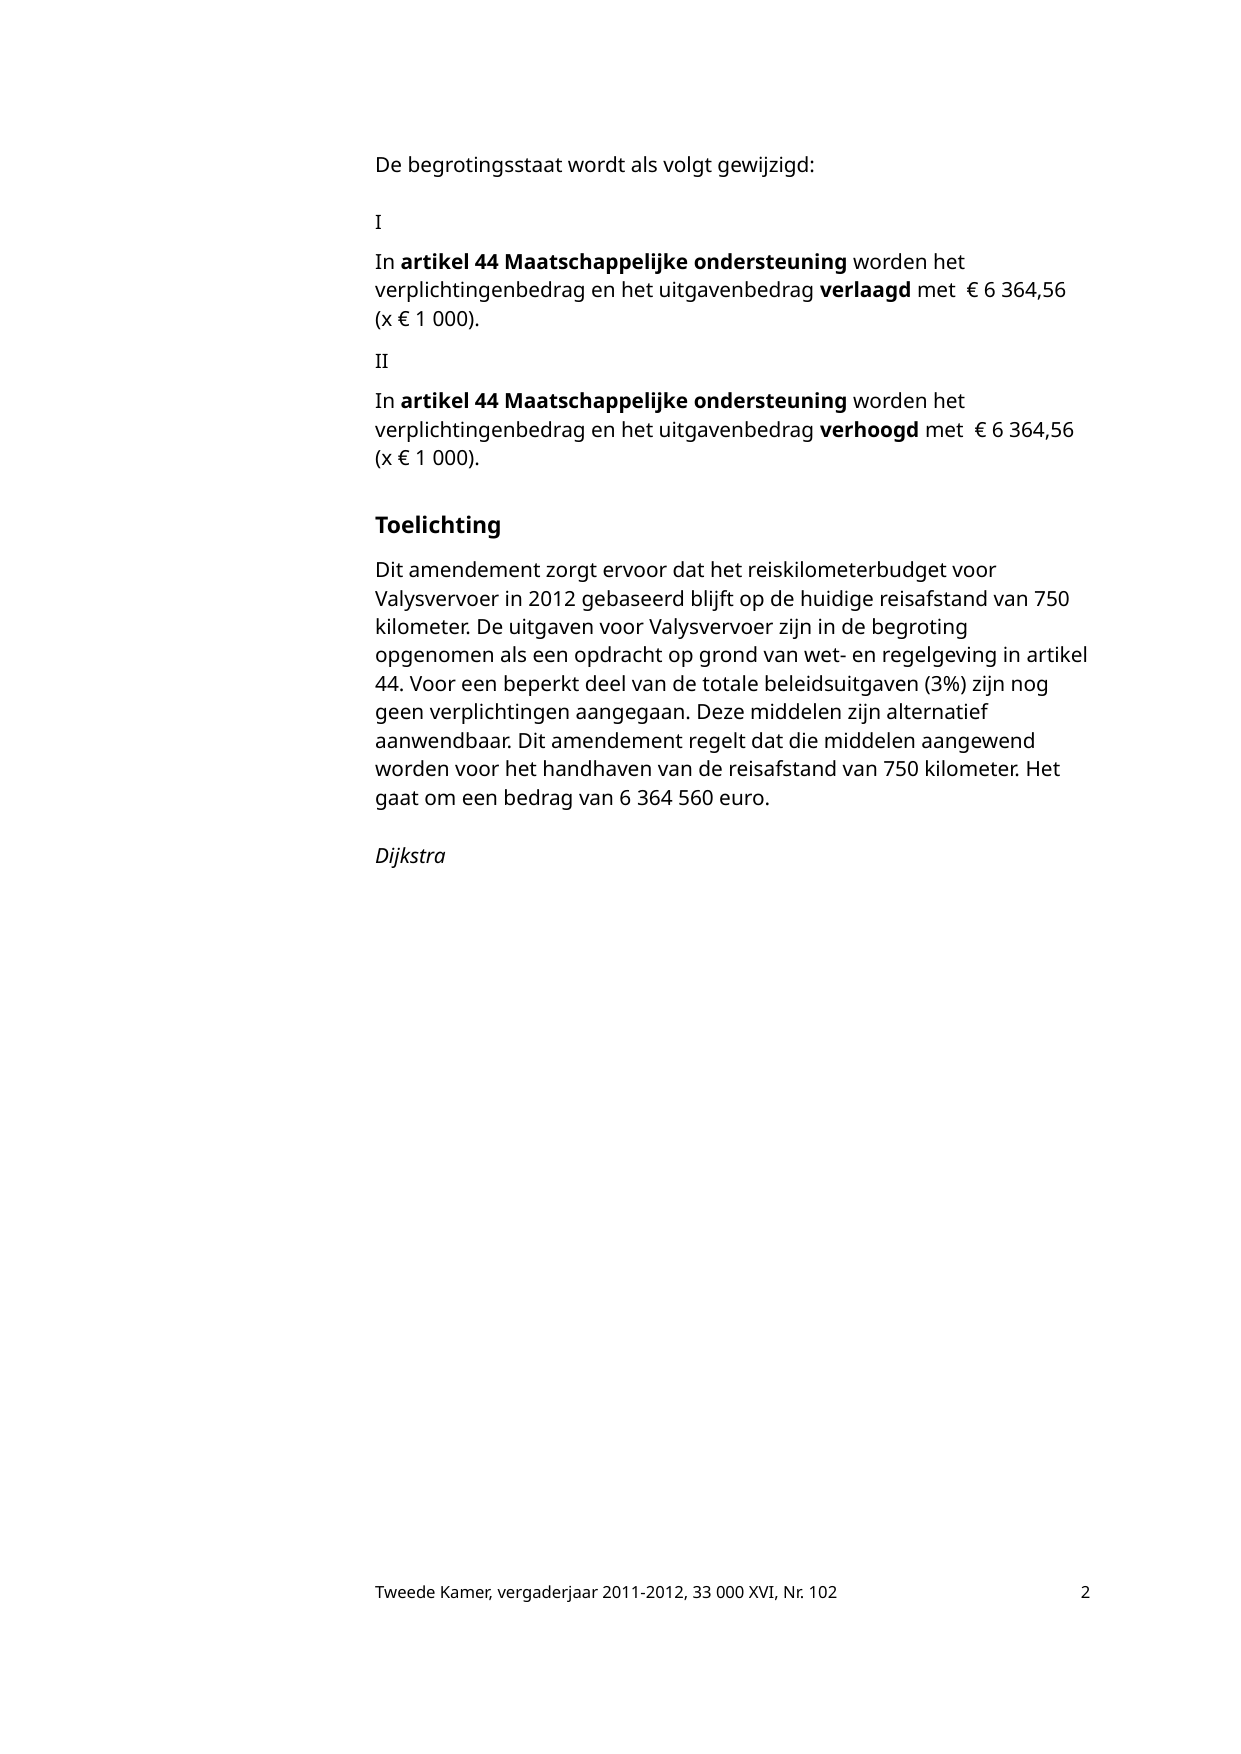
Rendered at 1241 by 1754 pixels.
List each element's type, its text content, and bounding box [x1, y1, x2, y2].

text In artikel 44 Maatschappelijke ondersteuning worden het verplichtingenbedrag en het uitgavenbedrag verlaagd met € 6 364,56 (x € 1 000). [375, 247, 1090, 332]
subtitle Toelichting [375, 509, 1090, 540]
text Dijkstra [375, 841, 1090, 870]
text I [375, 208, 1090, 235]
text In artikel 44 Maatschappelijke ondersteuning worden het verplichtingenbedrag en het uitgavenbedrag verhoogd met € 6 364,56 (x € 1 000). [375, 386, 1090, 472]
text De begrotingsstaat wordt als volgt gewijzigd: [375, 150, 1090, 178]
text Dit amendement zorgt ervoor dat het reiskilometerbudget voor Valysvervoer in 2012 gebaseerd blijft op de huidige reisafstand van 750 kilometer. De uitgaven voor Valysvervoer zijn in de begroting opgenomen als een opdracht op grond van wet- en regelgeving in artikel 44. Voor een beperkt deel van de totale beleidsuitgaven (3%) zijn nog geen verplichtingen aangegaan. Deze middelen zijn alternatief aanwendbaar. Dit amendement regelt dat die middelen aangewend worden voor het handhaven van de reisafstand van 750 kilometer. Het gaat om een bedrag van 6 364 560 euro. [375, 555, 1090, 811]
text II [375, 347, 1090, 374]
